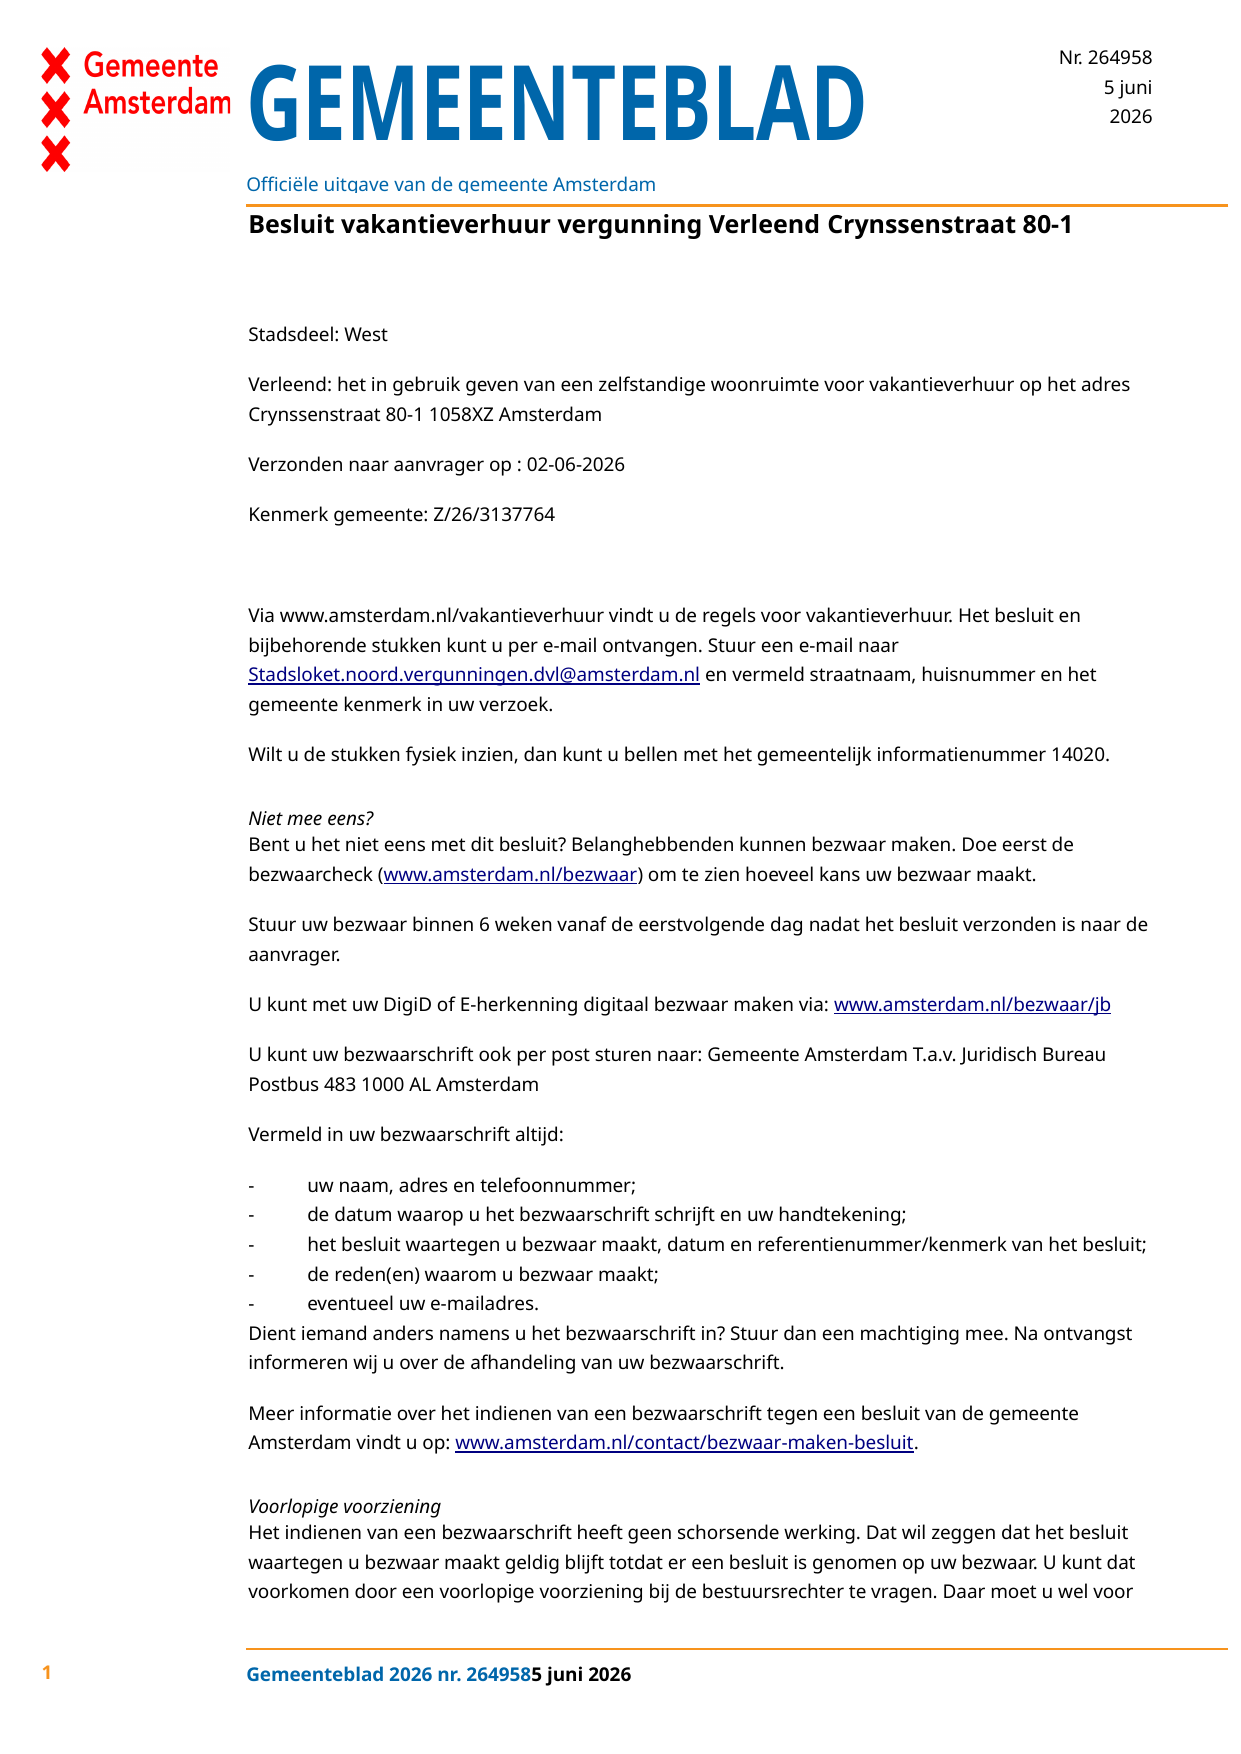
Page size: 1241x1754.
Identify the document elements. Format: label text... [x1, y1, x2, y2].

text Stadsdeel: West [248, 321, 1152, 346]
text Voorlopige voorziening [248, 1493, 1152, 1519]
text Verzonden naar aanvrager op : 02-06-2026 [248, 451, 1152, 477]
text Niet mee eens? [248, 806, 1152, 831]
text Vermeld in uw bezwaarschrift altijd: [248, 1122, 1152, 1147]
text Verleend: het in gebruik geven van een zelfstandige woonruimte voor vakantieverhuur op het adres Crynssenstraat 80-1 1058XZ Amsterdam [248, 371, 1152, 426]
list de reden(en) waarom u bezwaar maakt; [248, 1261, 1152, 1287]
picture [41, 47, 231, 172]
text Dient iemand anders namens u het bezwaarschrift in? Stuur dan een machtiging mee. Na ontvangst informeren wij u over de afhandeling van uw bezwaarschrift. [248, 1320, 1152, 1375]
text U kunt met uw DigiD of E-herkenning digitaal bezwaar maken via: www.amsterdam.nl/bezwaar/jb [248, 991, 1152, 1017]
text U kunt uw bezwaarschrift ook per post sturen naar: Gemeente Amsterdam T.a.v. Juridisch Bureau Postbus 483 1000 AL Amsterdam [248, 1042, 1152, 1097]
list het besluit waartegen u bezwaar maakt, datum en referentienummer/kenmerk van het besluit; [248, 1231, 1152, 1257]
list de datum waarop u het bezwaarschrift schrijft en uw handtekening; [248, 1202, 1152, 1227]
text Stuur uw bezwaar binnen 6 weken vanaf de eerstvolgende dag nadat het besluit verzonden is naar de aanvrager. [248, 911, 1152, 967]
text Besluit vakantieverhuur vergunning Verleend Crynssenstraat 80-1 [248, 207, 1152, 241]
text Bent u het niet eens met dit besluit? Belanghebbenden kunnen bezwaar maken. Doe eerst de bezwaarcheck (www.amsterdam.nl/bezwaar) om te zien hoeveel kans uw bezwaar maakt. [248, 831, 1152, 887]
text Wilt u de stukken fysiek inzien, dan kunt u bellen met het gemeentelijk informatienummer 14020. [248, 742, 1152, 767]
list eventueel uw e-mailadres. [248, 1290, 1152, 1316]
text Kenmerk gemeente: Z/26/3137764 [248, 502, 1152, 527]
text Het indienen van een bezwaarschrift heeft geen schorsende werking. Dat wil zeggen dat het besluit waartegen u bezwaar maakt geldig blijft totdat er een besluit is genomen op uw bezwaar. U kunt dat voorkomen door een voorlopige voorziening bij de bestuursrechter te vragen. Daar moet u wel voor [248, 1519, 1152, 1604]
list uw naam, adres en telefoonnummer; [248, 1172, 1152, 1198]
text Meer informatie over het indienen van een bezwaarschrift tegen een besluit van de gemeente Amsterdam vindt u op: www.amsterdam.nl/contact/bezwaar-maken-besluit. [248, 1400, 1152, 1455]
text Via www.amsterdam.nl/vakantieverhuur vindt u de regels voor vakantieverhuur. Het besluit en bijbehorende stukken kunt u per e-mail ontvangen. Stuur een e-mail naar Stadsloket.noord.vergunningen.dvl@amsterdam.nl en vermeld straatnaam, huisnummer en het gemeente kenmerk in uw verzoek. [248, 602, 1152, 717]
